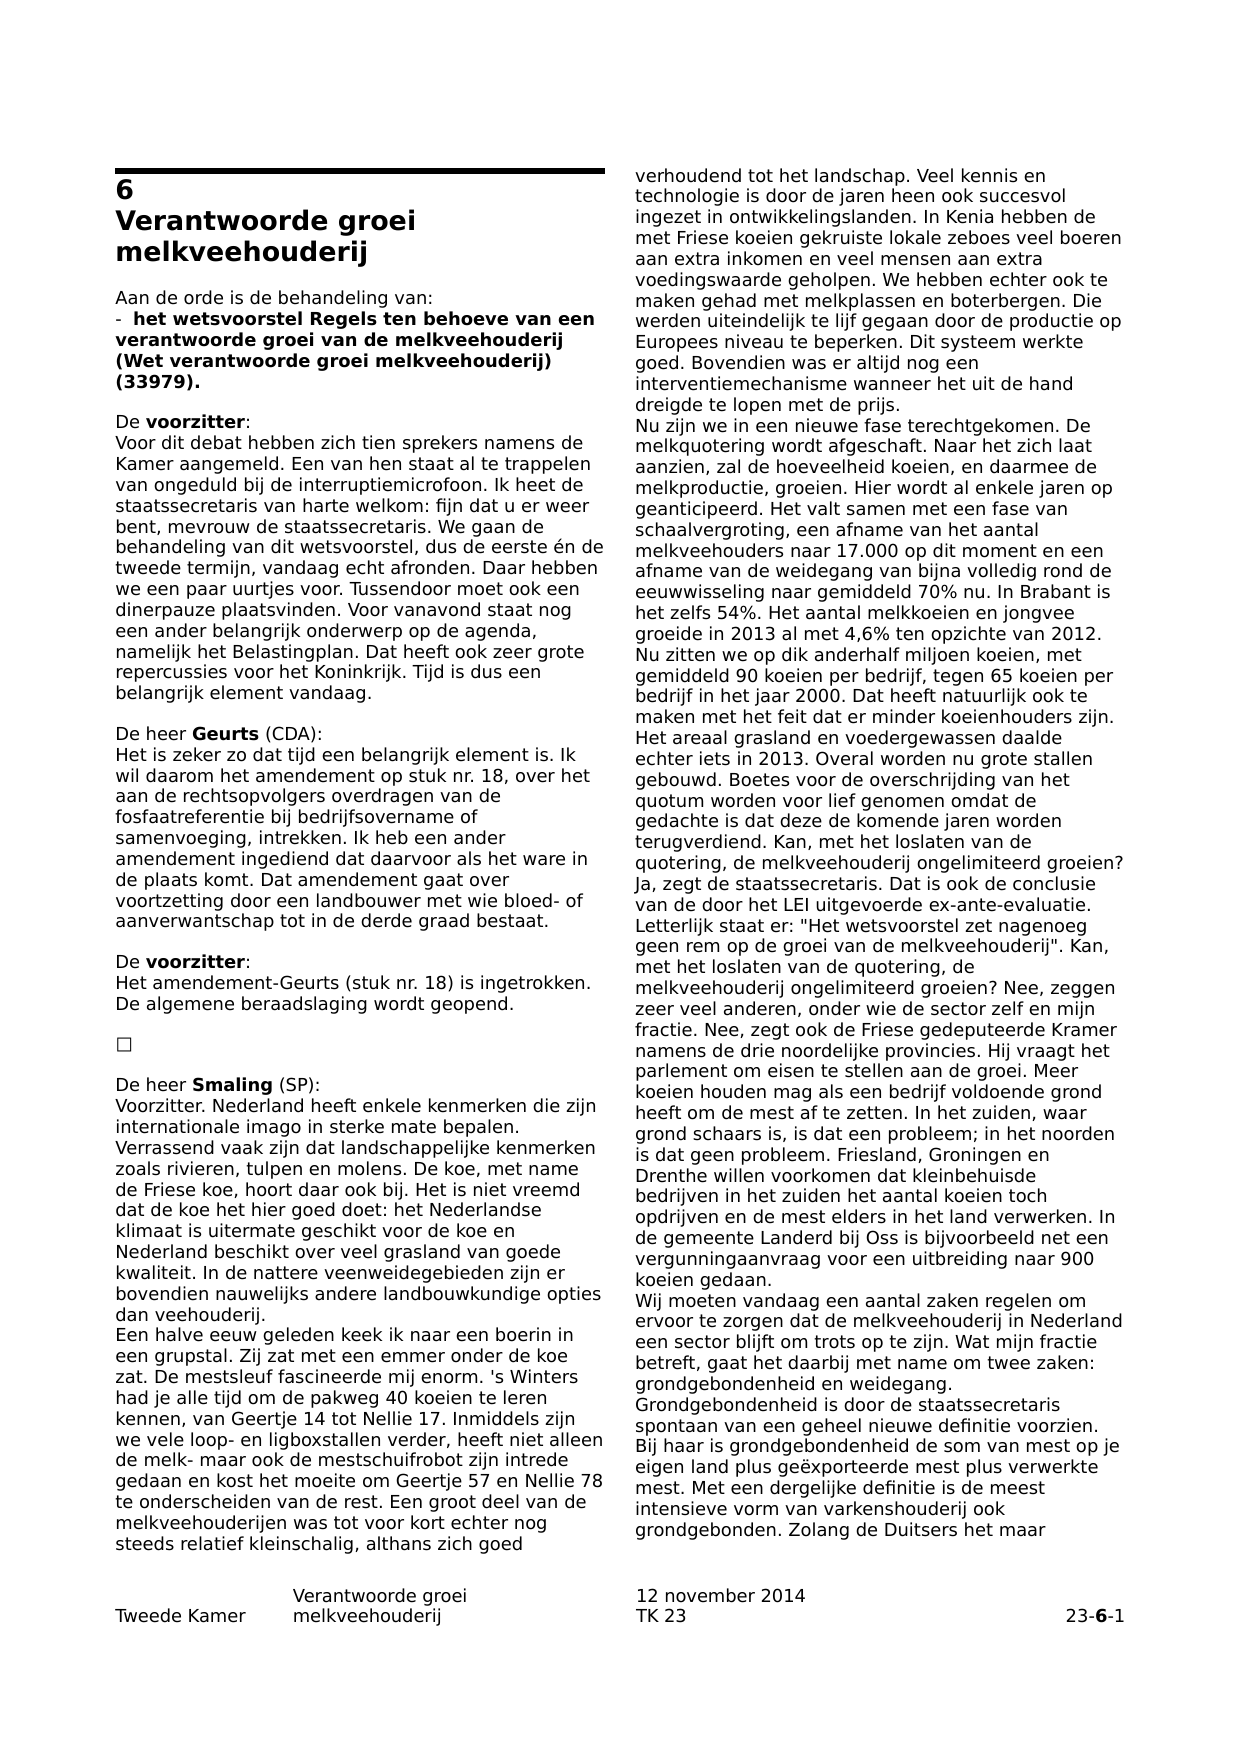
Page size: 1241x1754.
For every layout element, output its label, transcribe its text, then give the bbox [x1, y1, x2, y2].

text Wij moeten vandaag een aantal zaken regelen om ervoor te zorgen dat de melkveehouderij in Nederland een sector blijft om trots op te zijn. Wat mijn fractie betreft, gaat het daarbij met name om twee zaken: grondgebondenheid en weidegang. Grondgebondenheid is door de staatssecretaris spontaan van een geheel nieuwe definitie voorzien. Bij haar is grondgebondenheid de som van mest op je eigen land plus geëxporteerde mest plus verwerkte mest. Met een dergelijke definitie is de meest intensieve vorm van varkenshouderij ook grondgebonden. Zolang de Duitsers het maar [635, 1290, 1125, 1540]
text verhoudend tot het landschap. Veel kennis en technologie is door de jaren heen ook succesvol ingezet in ontwikkelingslanden. In Kenia hebben de met Friese koeien gekruiste lokale zeboes veel boeren aan extra inkomen en veel mensen aan extra voedingswaarde geholpen. We hebben echter ook te maken gehad met melkplassen en boterbergen. Die werden uiteindelijk te lijf gegaan door de productie op Europees niveau te beperken. Dit systeem werkte goed. Bovendien was er altijd nog een interventiemechanisme wanneer het uit de hand dreigde te lopen met de prijs. [635, 165, 1125, 415]
text Voorzitter. Nederland heeft enkele kenmerken die zijn internationale imago in sterke mate bepalen. Verrassend vaak zijn dat landschappelijke kenmerken zoals rivieren, tulpen en molens. De koe, met name de Friese koe, hoort daar ook bij. Het is niet vreemd dat de koe het hier goed doet: het Nederlandse klimaat is uitermate geschikt voor de koe en Nederland beschikt over veel grasland van goede kwaliteit. In de nattere veenweidegebieden zijn er bovendien nauwelijks andere landbouwkundige opties dan veehouderij. [115, 1096, 605, 1325]
list het wetsvoorstel Regels ten behoeve van een verantwoorde groei van de melkveehouderij (Wet verantwoorde groei melkveehouderij) (33979). [115, 309, 605, 392]
text De voorzitter: [115, 952, 605, 973]
text ⬜ [115, 1034, 605, 1055]
text De heer Geurts (CDA): [115, 724, 605, 744]
text De heer Smaling (SP): [115, 1075, 605, 1096]
text Het amendement-Geurts (stuk nr. 18) is ingetrokken. [115, 973, 605, 994]
text De voorzitter: [115, 412, 605, 433]
text Aan de orde is de behandeling van: [115, 288, 605, 309]
text De algemene beraadslaging wordt geopend. [115, 994, 605, 1014]
text Een halve eeuw geleden keek ik naar een boerin in een grupstal. Zij zat met een emmer onder de koe zat. De mestsleuf fascineerde mij enorm. 's Winters had je alle tijd om de pakweg 40 koeien te leren kennen, van Geertje 14 tot Nellie 17. Inmiddels zijn we vele loop- en ligboxstallen verder, heeft niet alleen de melk- maar ook de mestschuifrobot zijn intrede gedaan en kost het moeite om Geertje 57 en Nellie 78 te onderscheiden van de rest. Een groot deel van de melkveehouderijen was tot voor kort echter nog steeds relatief kleinschalig, althans zich goed [115, 1325, 605, 1554]
title 6 Verantwoorde groei melkveehouderij [115, 174, 605, 268]
text Het is zeker zo dat tijd een belangrijk element is. Ik wil daarom het amendement op stuk nr. 18, over het aan de rechtsopvolgers overdragen van de fosfaatreferentie bij bedrijfsovername of samenvoeging, intrekken. Ik heb een ander amendement ingediend dat daarvoor als het ware in de plaats komt. Dat amendement gaat over voortzetting door een landbouwer met wie bloed- of aanverwantschap tot in de derde graad bestaat. [115, 744, 605, 932]
text Voor dit debat hebben zich tien sprekers namens de Kamer aangemeld. Een van hen staat al te trappelen van ongeduld bij de interruptiemicrofoon. Ik heet de staatssecretaris van harte welkom: fijn dat u er weer bent, mevrouw de staatssecretaris. We gaan de behandeling van dit wetsvoorstel, dus de eerste én de tweede termijn, vandaag echt afronden. Daar hebben we een paar uurtjes voor. Tussendoor moet ook een dinerpauze plaatsvinden. Voor vanavond staat nog een ander belangrijk onderwerp op de agenda, namelijk het Belastingplan. Dat heeft ook zeer grote repercussies voor het Koninkrijk. Tijd is dus een belangrijk element vandaag. [115, 433, 605, 704]
text Nu zijn we in een nieuwe fase terechtgekomen. De melkquotering wordt afgeschaft. Naar het zich laat aanzien, zal de hoeveelheid koeien, en daarmee de melkproductie, groeien. Hier wordt al enkele jaren op geanticipeerd. Het valt samen met een fase van schaalvergroting, een afname van het aantal melkveehouders naar 17.000 op dit moment en een afname van de weidegang van bijna volledig rond de eeuwwisseling naar gemiddeld 70% nu. In Brabant is het zelfs 54%. Het aantal melkkoeien en jongvee groeide in 2013 al met 4,6% ten opzichte van 2012. Nu zitten we op dik anderhalf miljoen koeien, met gemiddeld 90 koeien per bedrijf, tegen 65 koeien per bedrijf in het jaar 2000. Dat heeft natuurlijk ook te maken met het feit dat er minder koeienhouders zijn. Het areaal grasland en voedergewassen daalde echter iets in 2013. Overal worden nu grote stallen gebouwd. Boetes voor de overschrijding van het quotum worden voor lief genomen omdat de gedachte is dat deze de komende jaren worden terugverdiend. Kan, met het loslaten van de quotering, de melkveehouderij ongelimiteerd groeien? Ja, zegt de staatssecretaris. Dat is ook de conclusie van de door het LEI uitgevoerde ex-ante-evaluatie. Letterlijk staat er: "Het wetsvoorstel zet nagenoeg geen rem op de groei van de melkveehouderij". Kan, met het loslaten van de quotering, de melkveehouderij ongelimiteerd groeien? Nee, zeggen zeer veel anderen, onder wie de sector zelf en mijn fractie. Nee, zegt ook de Friese gedeputeerde Kramer namens de drie noordelijke provincies. Hij vraagt het parlement om eisen te stellen aan de groei. Meer koeien houden mag als een bedrijf voldoende grond heeft om de mest af te zetten. In het zuiden, waar grond schaars is, is dat een probleem; in het noorden is dat geen probleem. Friesland, Groningen en Drenthe willen voorkomen dat kleinbehuisde bedrijven in het zuiden het aantal koeien toch opdrijven en de mest elders in het land verwerken. In de gemeente Landerd bij Oss is bijvoorbeeld net een vergunningaanvraag voor een uitbreiding naar 900 koeien gedaan. [635, 415, 1125, 1290]
